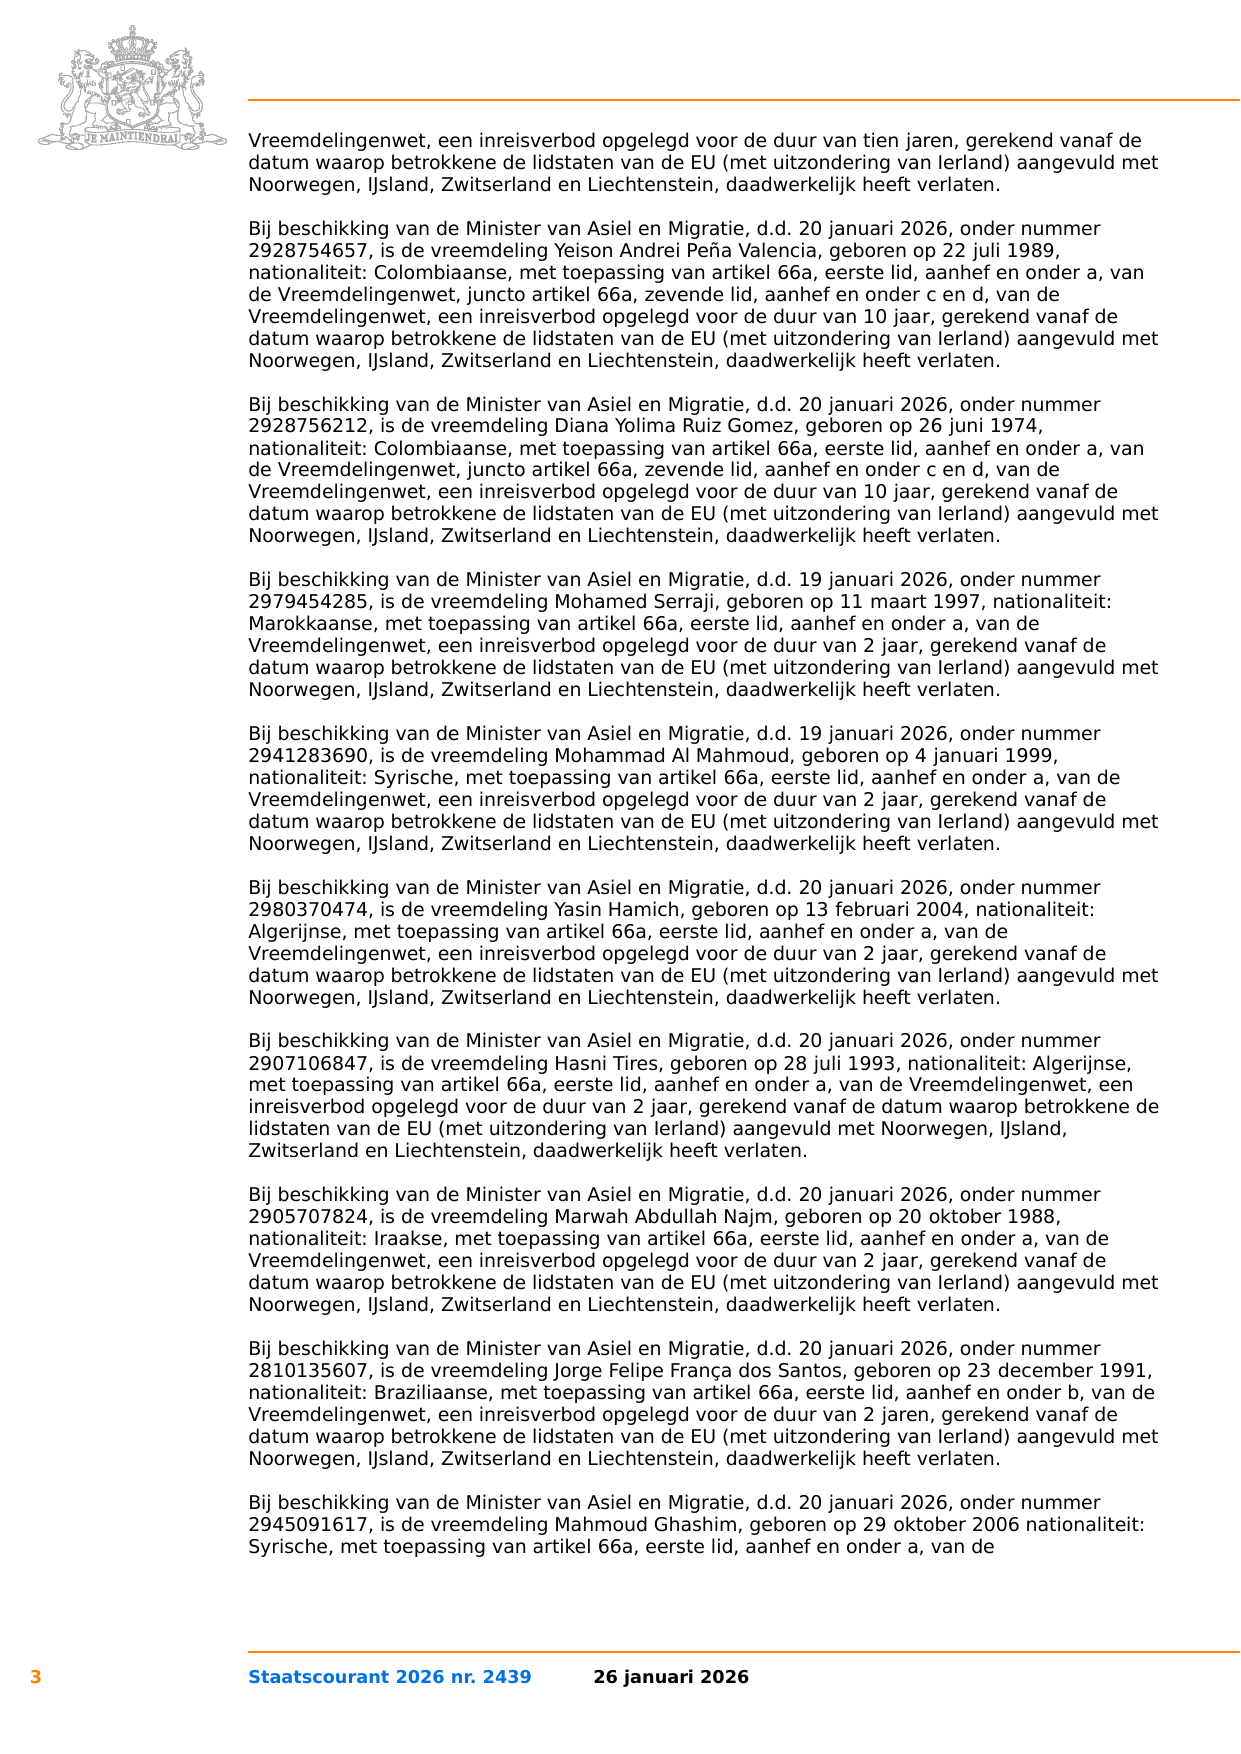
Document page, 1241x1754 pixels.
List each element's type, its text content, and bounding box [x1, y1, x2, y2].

text Bij beschikking van de Minister van Asiel en Migratie, d.d. 20 januari 2026, onder nummer 2905707824, is de vreemdeling Marwah Abdullah Najm, geboren op 20 oktober 1988, nationaliteit: Iraakse, met toepassing van artikel 66a, eerste lid, aanhef en onder a, van de Vreemdelingenwet, een inreisverbod opgelegd voor de duur van 2 jaar, gerekend vanaf de datum waarop betrokkene de lidstaten van de EU (met uitzondering van Ierland) aangevuld met Noorwegen, IJsland, Zwitserland en Liechtenstein, daadwerkelijk heeft verlaten. [248, 1184, 1163, 1316]
text Bij beschikking van de Minister van Asiel en Migratie, d.d. 20 januari 2026, onder nummer 2980370474, is de vreemdeling Yasin Hamich, geboren op 13 februari 2004, nationaliteit: Algerijnse, met toepassing van artikel 66a, eerste lid, aanhef en onder a, van de Vreemdelingenwet, een inreisverbod opgelegd voor de duur van 2 jaar, gerekend vanaf de datum waarop betrokkene de lidstaten van de EU (met uitzondering van Ierland) aangevuld met Noorwegen, IJsland, Zwitserland en Liechtenstein, daadwerkelijk heeft verlaten. [248, 877, 1163, 1008]
picture [38, 25, 227, 150]
text Vreemdelingenwet, een inreisverbod opgelegd voor de duur van tien jaren, gerekend vanaf de datum waarop betrokkene de lidstaten van de EU (met uitzondering van Ierland) aangevuld met Noorwegen, IJsland, Zwitserland en Liechtenstein, daadwerkelijk heeft verlaten. [248, 130, 1163, 196]
text Bij beschikking van de Minister van Asiel en Migratie, d.d. 20 januari 2026, onder nummer 2810135607, is de vreemdeling Jorge Felipe França dos Santos, geboren op 23 december 1991, nationaliteit: Braziliaanse, met toepassing van artikel 66a, eerste lid, aanhef en onder b, van de Vreemdelingenwet, een inreisverbod opgelegd voor de duur van 2 jaren, gerekend vanaf de datum waarop betrokkene de lidstaten van de EU (met uitzondering van Ierland) aangevuld met Noorwegen, IJsland, Zwitserland en Liechtenstein, daadwerkelijk heeft verlaten. [248, 1338, 1163, 1470]
text Bij beschikking van de Minister van Asiel en Migratie, d.d. 20 januari 2026, onder nummer 2928756212, is de vreemdeling Diana Yolima Ruiz Gomez, geboren op 26 juni 1974, nationaliteit: Colombiaanse, met toepassing van artikel 66a, eerste lid, aanhef en onder a, van de Vreemdelingenwet, juncto artikel 66a, zevende lid, aanhef en onder c en d, van de Vreemdelingenwet, een inreisverbod opgelegd voor de duur van 10 jaar, gerekend vanaf de datum waarop betrokkene de lidstaten van de EU (met uitzondering van Ierland) aangevuld met Noorwegen, IJsland, Zwitserland en Liechtenstein, daadwerkelijk heeft verlaten. [248, 393, 1163, 547]
text Bij beschikking van de Minister van Asiel en Migratie, d.d. 19 januari 2026, onder nummer 2979454285, is de vreemdeling Mohamed Serraji, geboren op 11 maart 1997, nationaliteit: Marokkaanse, met toepassing van artikel 66a, eerste lid, aanhef en onder a, van de Vreemdelingenwet, een inreisverbod opgelegd voor de duur van 2 jaar, gerekend vanaf de datum waarop betrokkene de lidstaten van de EU (met uitzondering van Ierland) aangevuld met Noorwegen, IJsland, Zwitserland en Liechtenstein, daadwerkelijk heeft verlaten. [248, 569, 1163, 701]
text Bij beschikking van de Minister van Asiel en Migratie, d.d. 20 januari 2026, onder nummer 2945091617, is de vreemdeling Mahmoud Ghashim, geboren op 29 oktober 2006 nationaliteit: Syrische, met toepassing van artikel 66a, eerste lid, aanhef en onder a, van de [248, 1492, 1163, 1558]
text Bij beschikking van de Minister van Asiel en Migratie, d.d. 20 januari 2026, onder nummer 2907106847, is de vreemdeling Hasni Tires, geboren op 28 juli 1993, nationaliteit: Algerijnse, met toepassing van artikel 66a, eerste lid, aanhef en onder a, van de Vreemdelingenwet, een inreisverbod opgelegd voor de duur van 2 jaar, gerekend vanaf de datum waarop betrokkene de lidstaten van de EU (met uitzondering van Ierland) aangevuld met Noorwegen, IJsland, Zwitserland en Liechtenstein, daadwerkelijk heeft verlaten. [248, 1030, 1163, 1162]
text Bij beschikking van de Minister van Asiel en Migratie, d.d. 20 januari 2026, onder nummer 2928754657, is de vreemdeling Yeison Andrei Peña Valencia, geboren op 22 juli 1989, nationaliteit: Colombiaanse, met toepassing van artikel 66a, eerste lid, aanhef en onder a, van de Vreemdelingenwet, juncto artikel 66a, zevende lid, aanhef en onder c en d, van de Vreemdelingenwet, een inreisverbod opgelegd voor de duur van 10 jaar, gerekend vanaf de datum waarop betrokkene de lidstaten van de EU (met uitzondering van Ierland) aangevuld met Noorwegen, IJsland, Zwitserland en Liechtenstein, daadwerkelijk heeft verlaten. [248, 218, 1163, 372]
text Bij beschikking van de Minister van Asiel en Migratie, d.d. 19 januari 2026, onder nummer 2941283690, is de vreemdeling Mohammad Al Mahmoud, geboren op 4 januari 1999, nationaliteit: Syrische, met toepassing van artikel 66a, eerste lid, aanhef en onder a, van de Vreemdelingenwet, een inreisverbod opgelegd voor de duur van 2 jaar, gerekend vanaf de datum waarop betrokkene de lidstaten van de EU (met uitzondering van Ierland) aangevuld met Noorwegen, IJsland, Zwitserland en Liechtenstein, daadwerkelijk heeft verlaten. [248, 723, 1163, 855]
